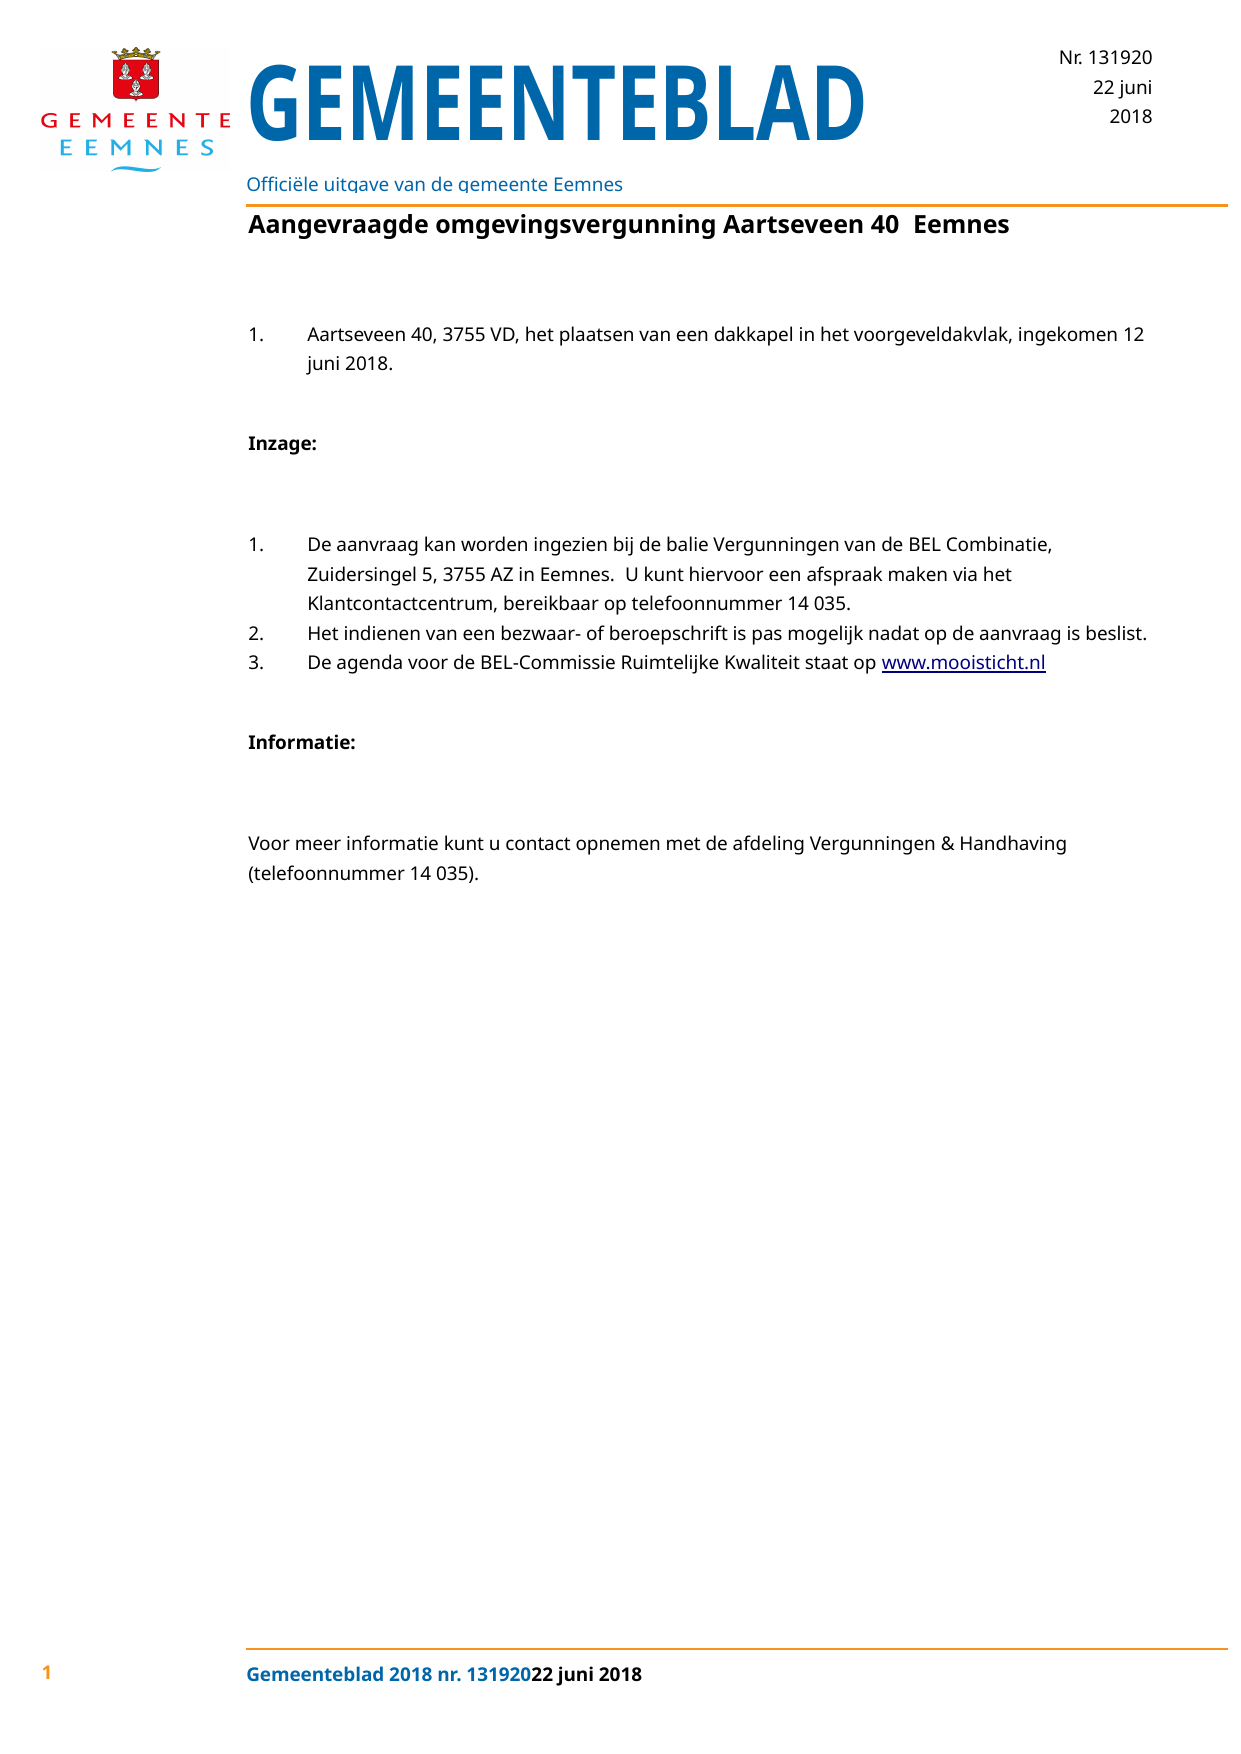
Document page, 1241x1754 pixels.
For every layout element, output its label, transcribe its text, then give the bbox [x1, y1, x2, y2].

text Aangevraagde omgevingsvergunning Aartseveen 40 Eemnes [248, 207, 1152, 241]
text Informatie: [248, 729, 1152, 755]
picture [41, 47, 231, 172]
text Voor meer informatie kunt u contact opnemen met de afdeling Vergunningen & Handhaving (telefoonnummer 14 035). [248, 830, 1152, 886]
list Het indienen van een bezwaar- of beroepschrift is pas mogelijk nadat op de aanvraag is beslist. [248, 620, 1152, 646]
list Aartseveen 40, 3755 VD, het plaatsen van een dakkapel in het voorgeveldakvlak, ingekomen 12 juni 2018. [248, 321, 1152, 376]
text Inzage: [248, 430, 1152, 456]
list De agenda voor de BEL-Commissie Ruimtelijke Kwaliteit staat op www.mooisticht.nl [248, 649, 1152, 675]
list De aanvraag kan worden ingezien bij de balie Vergunningen van de BEL Combinatie, Zuidersingel 5, 3755 AZ in Eemnes. U kunt hiervoor een afspraak maken via het Klantcontactcentrum, bereikbaar op telefoonnummer 14 035. [248, 531, 1152, 616]
